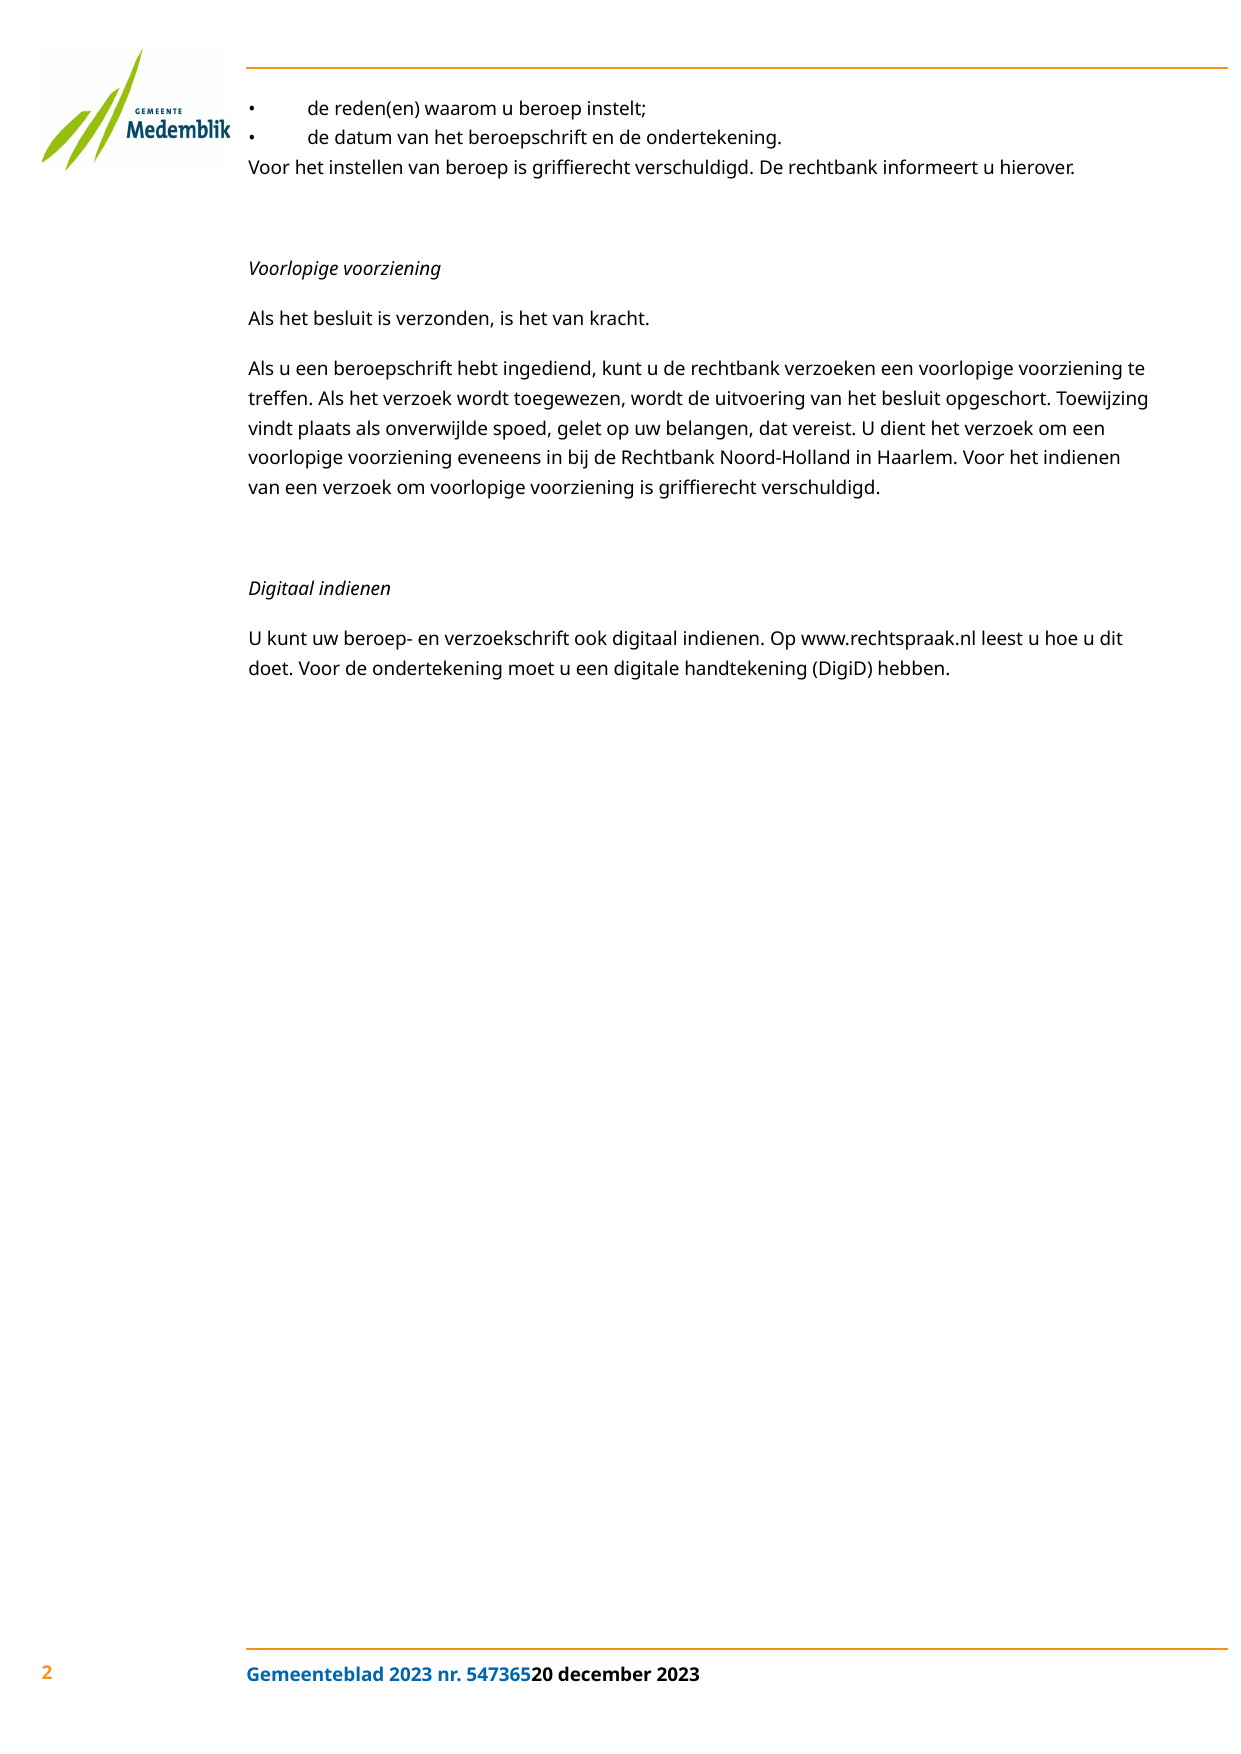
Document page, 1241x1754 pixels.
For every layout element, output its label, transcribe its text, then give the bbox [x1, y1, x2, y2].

list de reden(en) waarom u beroep instelt; [248, 95, 1152, 121]
text Voor het instellen van beroep is griffierecht verschuldigd. De rechtbank informeert u hierover. [248, 154, 1152, 180]
text Voorlopige voorziening [248, 255, 1152, 281]
list de datum van het beroepschrift en de ondertekening. [248, 124, 1152, 150]
picture [41, 47, 231, 172]
text Digitaal indienen [248, 575, 1152, 601]
text U kunt uw beroep- en verzoekschrift ook digitaal indienen. Op www.rechtspraak.nl leest u hoe u dit doet. Voor de ondertekening moet u een digitale handtekening (DigiD) hebben. [248, 625, 1152, 681]
text Als u een beroepschrift hebt ingediend, kunt u de rechtbank verzoeken een voorlopige voorziening te treffen. Als het verzoek wordt toegewezen, wordt de uitvoering van het besluit opgeschort. Toewijzing vindt plaats als onverwijlde spoed, gelet op uw belangen, dat vereist. U dient het verzoek om een voorlopige voorziening eveneens in bij de Rechtbank Noord-Holland in Haarlem. Voor het indienen van een verzoek om voorlopige voorziening is griffierecht verschuldigd. [248, 356, 1152, 500]
text Als het besluit is verzonden, is het van kracht. [248, 305, 1152, 331]
